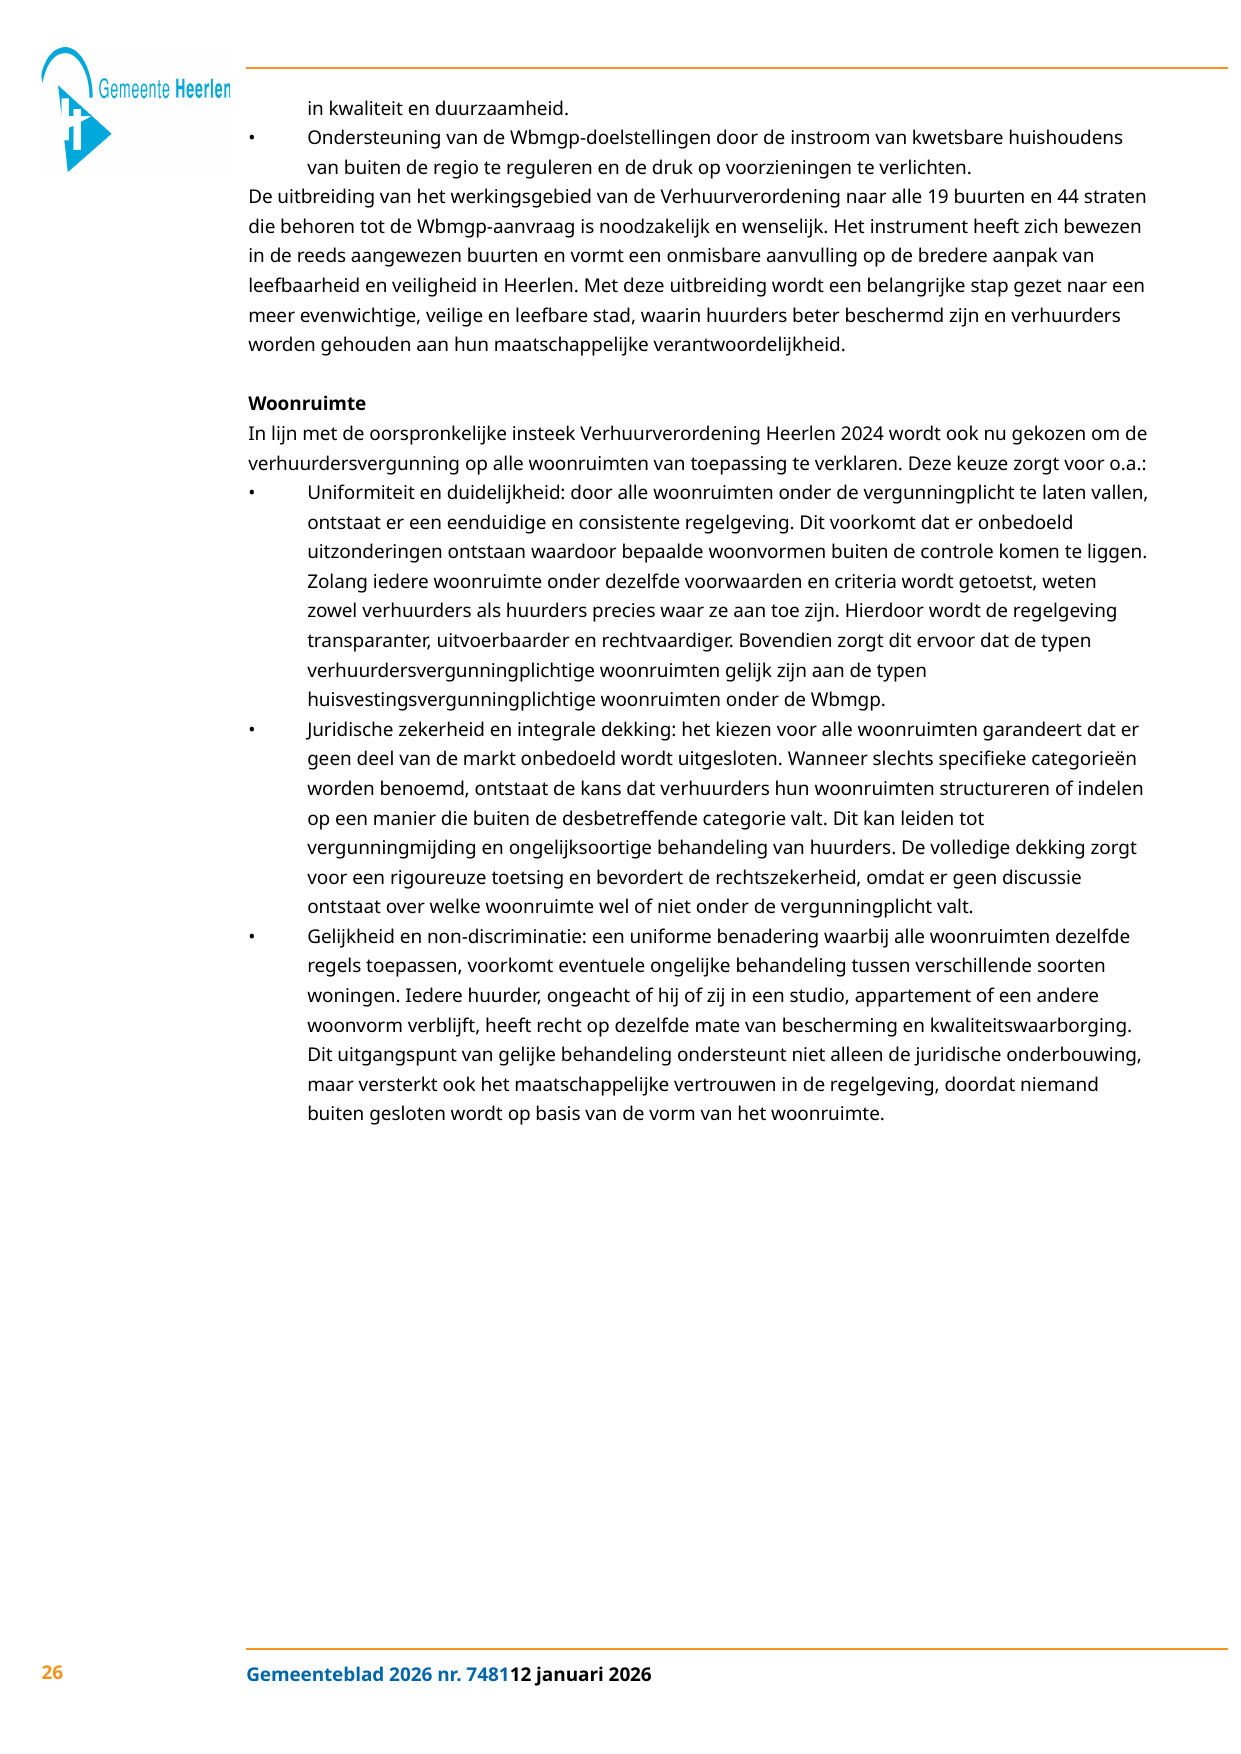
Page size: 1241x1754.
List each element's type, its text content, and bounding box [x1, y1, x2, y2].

list Uniformiteit en duidelijkheid: door alle woonruimten onder de vergunningplicht te laten vallen, ontstaat er een eenduidige en consistente regelgeving. Dit voorkomt dat er onbedoeld uitzonderingen ontstaan waardoor bepaalde woonvormen buiten de controle komen te liggen. Zolang iedere woonruimte onder dezelfde voorwaarden en criteria wordt getoetst, weten zowel verhuurders als huurders precies waar ze aan toe zijn. Hierdoor wordt de regelgeving transparanter, uitvoerbaarder en rechtvaardiger. Bovendien zorgt dit ervoor dat de typen verhuurdersvergunningplichtige woonruimten gelijk zijn aan de typen huisvestingsvergunningplichtige woonruimten onder de Wbmgp. [248, 479, 1152, 712]
list Juridische zekerheid en integrale dekking: het kiezen voor alle woonruimten garandeert dat er geen deel van de markt onbedoeld wordt uitgesloten. Wanneer slechts specifieke categorieën worden benoemd, ontstaat de kans dat verhuurders hun woonruimten structureren of indelen op een manier die buiten de desbetreffende categorie valt. Dit kan leiden tot vergunningmijding en ongelijksoortige behandeling van huurders. De volledige dekking zorgt voor een rigoureuze toetsing en bevordert de rechtszekerheid, omdat er geen discussie ontstaat over welke woonruimte wel of niet onder de vergunningplicht valt. [248, 716, 1152, 919]
text De uitbreiding van het werkingsgebied van de Verhuurverordening naar alle 19 buurten en 44 straten die behoren tot de Wbmgp-aanvraag is noodzakelijk en wenselijk. Het instrument heeft zich bewezen in de reeds aangewezen buurten en vormt een onmisbare aanvulling op de bredere aanpak van leefbaarheid en veiligheid in Heerlen. Met deze uitbreiding wordt een belangrijke stap gezet naar een meer evenwichtige, veilige en leefbare stad, waarin huurders beter beschermd zijn en verhuurders worden gehouden aan hun maatschappelijke verantwoordelijkheid. [248, 183, 1152, 357]
list in kwaliteit en duurzaamheid. [248, 95, 1152, 121]
picture [41, 47, 59, 70]
text Woonruimte [248, 391, 1152, 416]
picture [41, 47, 231, 172]
list Gelijkheid en non-discriminatie: een uniforme benadering waarbij alle woonruimten dezelfde regels toepassen, voorkomt eventuele ongelijke behandeling tussen verschillende soorten woningen. Iedere huurder, ongeacht of hij of zij in een studio, appartement of een andere woonvorm verblijft, heeft recht op dezelfde mate van bescherming en kwaliteitswaarborging. Dit uitgangspunt van gelijke behandeling ondersteunt niet alleen de juridische onderbouwing, maar versterkt ook het maatschappelijke vertrouwen in de regelgeving, doordat niemand buiten gesloten wordt op basis van de vorm van het woonruimte. [248, 923, 1152, 1126]
text In lijn met de oorspronkelijke insteek Verhuurverordening Heerlen 2024 wordt ook nu gekozen om de verhuurdersvergunning op alle woonruimten van toepassing te verklaren. Deze keuze zorgt voor o.a.: [248, 420, 1152, 476]
list Ondersteuning van de Wbmgp-doelstellingen door de instroom van kwetsbare huishoudens van buiten de regio te reguleren en de druk op voorzieningen te verlichten. [248, 124, 1152, 180]
